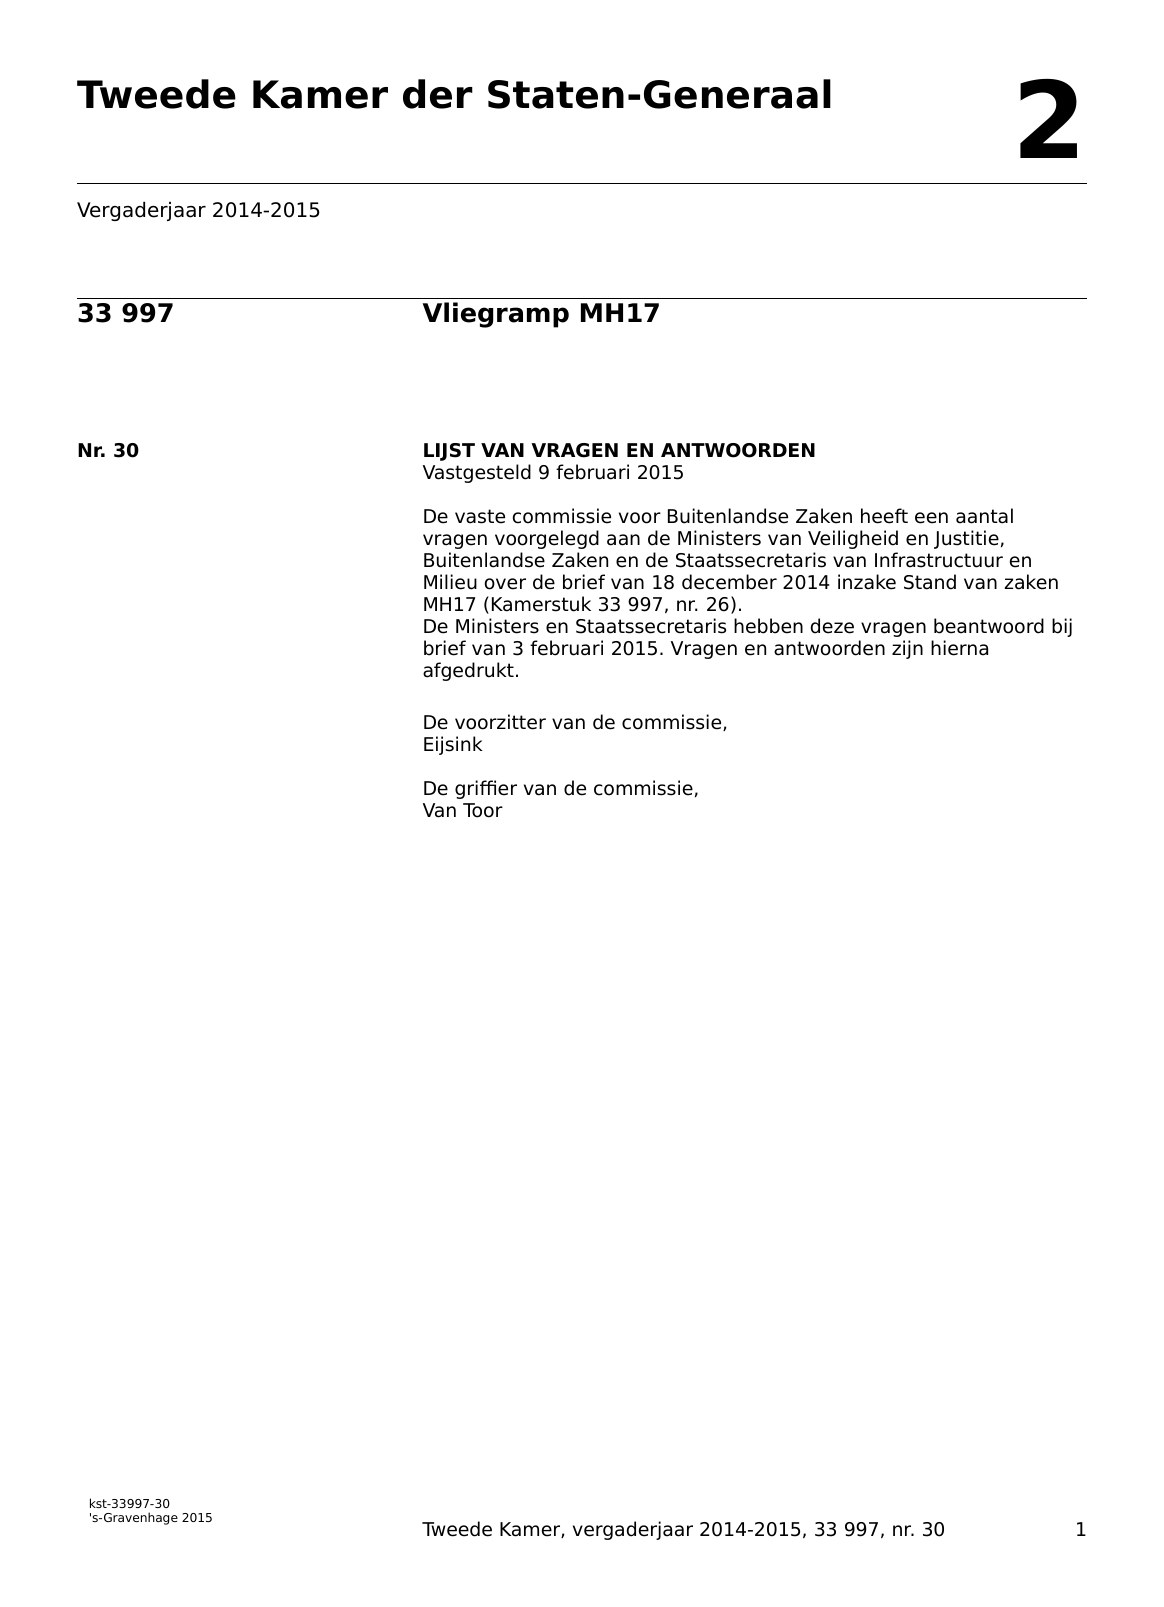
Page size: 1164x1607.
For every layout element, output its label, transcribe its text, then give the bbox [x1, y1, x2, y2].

subtitle 33 997 Vliegramp MH17 [77, 299, 1087, 329]
table_header Tweede Kamer der Staten-Generaal [77, 59, 886, 183]
text 's-Gravenhage 2015 [88, 1511, 323, 1525]
text De griffier van de commissie, Van Toor [422, 778, 1087, 822]
subtitle Nr. 30 LIJST VAN VRAGEN EN ANTWOORDEN [77, 440, 1087, 462]
text Vastgesteld 9 februari 2015 [422, 462, 1087, 484]
text kst-33997-30 [88, 1497, 323, 1511]
text De voorzitter van de commissie, Eijsink [422, 712, 1087, 756]
table_header 2 [886, 59, 1087, 183]
table_cell Vergaderjaar 2014-2015 [77, 184, 1087, 298]
text De Ministers en Staatssecretaris hebben deze vragen beantwoord bij brief van 3 februari 2015. Vragen en antwoorden zijn hierna afgedrukt. [422, 616, 1087, 682]
text De vaste commissie voor Buitenlandse Zaken heeft een aantal vragen voorgelegd aan de Ministers van Veiligheid en Justitie, Buitenlandse Zaken en de Staatssecretaris van Infrastructuur en Milieu over de brief van 18 december 2014 inzake Stand van zaken MH17 (Kamerstuk 33 997, nr. 26). [422, 506, 1087, 616]
